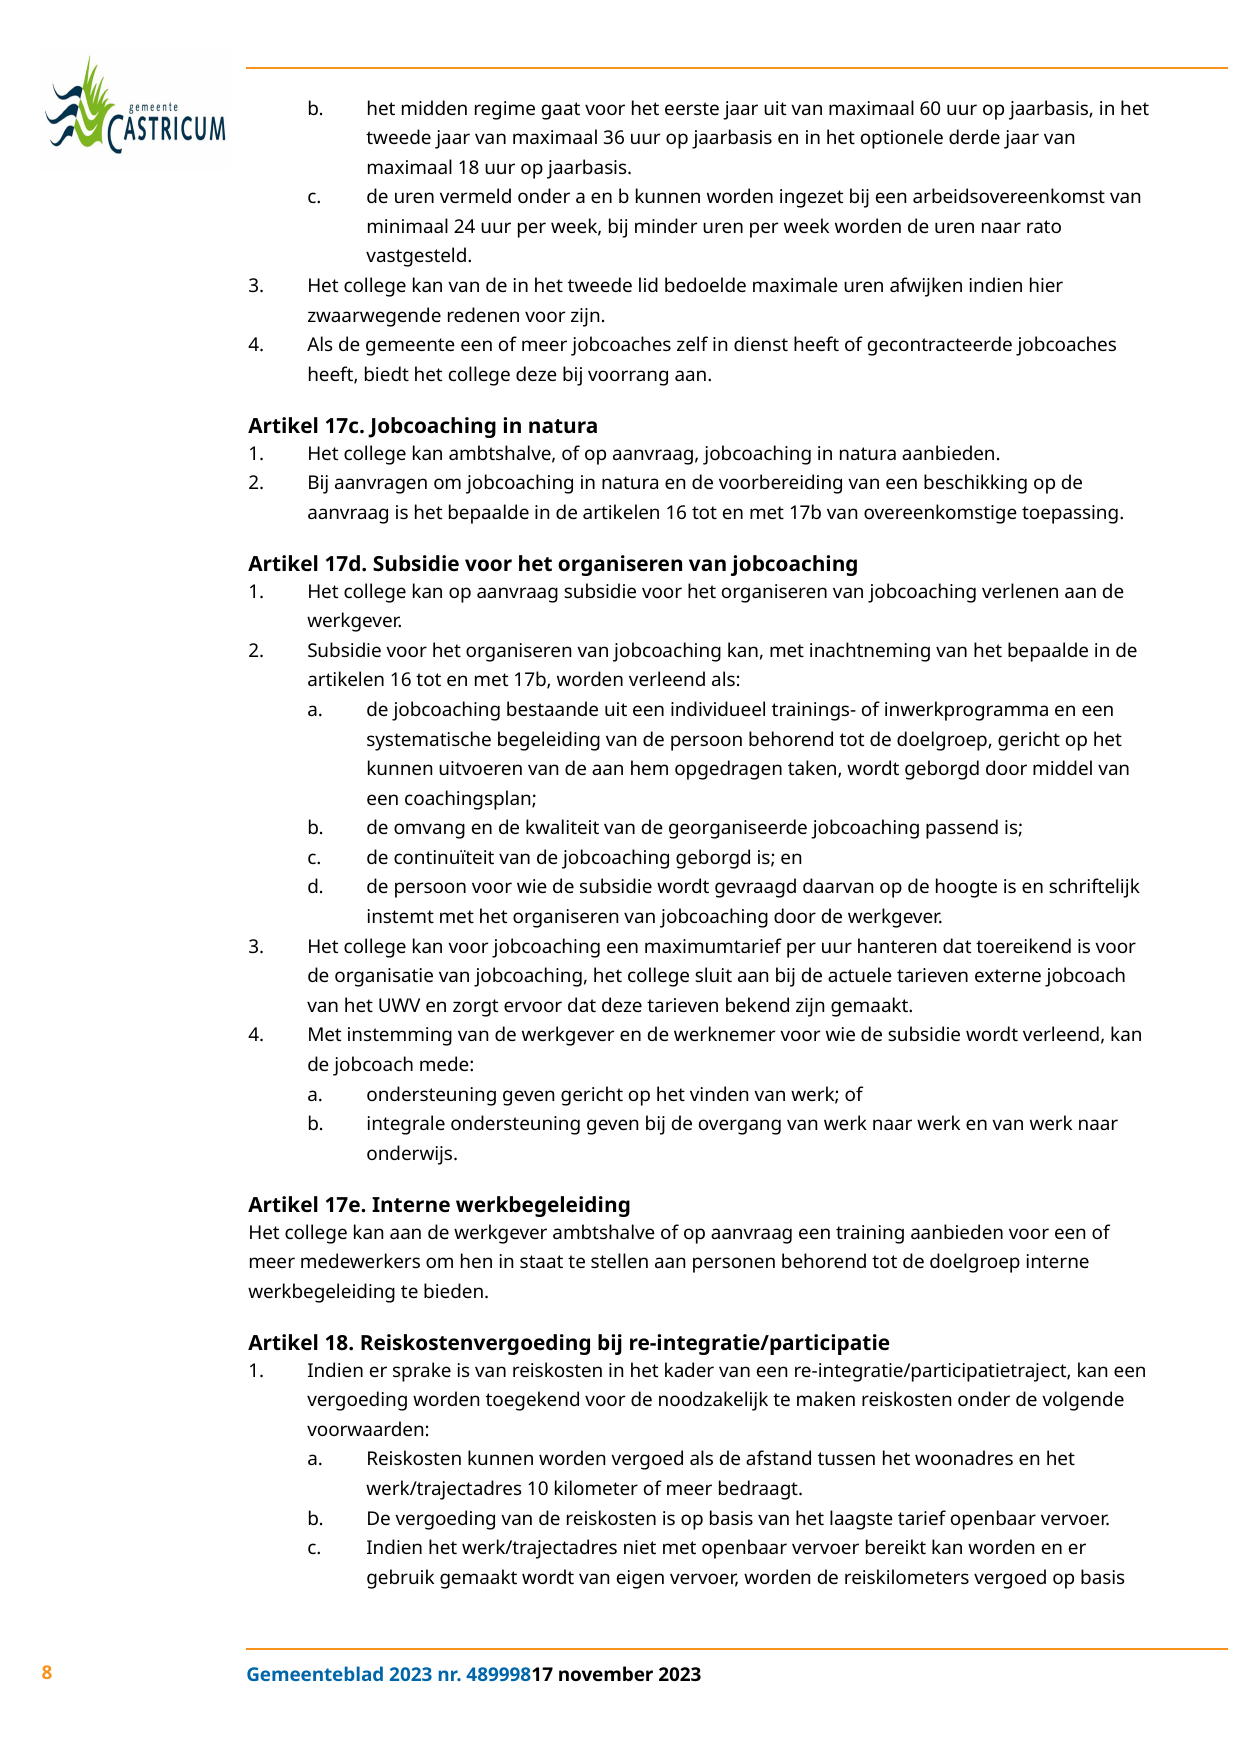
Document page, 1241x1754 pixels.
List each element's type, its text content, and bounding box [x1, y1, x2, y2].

list het midden regime gaat voor het eerste jaar uit van maximaal 60 uur op jaarbasis, in het tweede jaar van maximaal 36 uur op jaarbasis en in het optionele derde jaar van maximaal 18 uur op jaarbasis. [307, 95, 1152, 180]
text Artikel 17d. Subsidie voor het organiseren van jobcoaching [248, 549, 1152, 578]
text Artikel 17c. Jobcoaching in natura [248, 411, 1152, 440]
list de persoon voor wie de subsidie wordt gevraagd daarvan op de hoogte is en schriftelijk instemt met het organiseren van jobcoaching door de werkgever. [307, 874, 1152, 929]
picture [41, 47, 231, 172]
text Artikel 17e. Interne werkbegeleiding [248, 1190, 1152, 1219]
list de jobcoaching bestaande uit een individueel trainings- of inwerkprogramma en een systematische begeleiding van de persoon behorend tot de doelgroep, gericht op het kunnen uitvoeren van de aan hem opgedragen taken, wordt geborgd door middel van een coachingsplan; [307, 696, 1152, 811]
list de omvang en de kwaliteit van de georganiseerde jobcoaching passend is; [307, 814, 1152, 840]
list de continuïteit van de jobcoaching geborgd is; en [307, 844, 1152, 870]
list Reiskosten kunnen worden vergoed als de afstand tussen het woonadres en het werk/trajectadres 10 kilometer of meer bedraagt. [307, 1446, 1152, 1501]
list Indien het werk/trajectadres niet met openbaar vervoer bereikt kan worden en er gebruik gemaakt wordt van eigen vervoer, worden de reiskilometers vergoed op basis [307, 1534, 1152, 1590]
list Het college kan van de in het tweede lid bedoelde maximale uren afwijken indien hier zwaarwegende redenen voor zijn. [248, 272, 1152, 328]
list Bij aanvragen om jobcoaching in natura en de voorbereiding van een beschikking op de aanvraag is het bepaalde in de artikelen 16 tot en met 17b van overeenkomstige toepassing. [248, 469, 1152, 525]
list ondersteuning geven gericht op het vinden van werk; of [307, 1081, 1152, 1107]
text Artikel 18. Reiskostenvergoeding bij re-integratie/participatie [248, 1328, 1152, 1357]
text Het college kan aan de werkgever ambtshalve of op aanvraag een training aanbieden voor een of meer medewerkers om hen in staat te stellen aan personen behorend tot de doelgroep interne werkbegeleiding te bieden. [248, 1219, 1152, 1304]
list Met instemming van de werkgever en de werknemer voor wie de subsidie wordt verleend, kan de jobcoach mede: [248, 1022, 1152, 1077]
list De vergoeding van de reiskosten is op basis van het laagste tarief openbaar vervoer. [307, 1505, 1152, 1531]
list Als de gemeente een of meer jobcoaches zelf in dienst heeft of gecontracteerde jobcoaches heeft, biedt het college deze bij voorrang aan. [248, 331, 1152, 387]
list integrale ondersteuning geven bij de overgang van werk naar werk en van werk naar onderwijs. [307, 1110, 1152, 1166]
list Het college kan ambtshalve, of op aanvraag, jobcoaching in natura aanbieden. [248, 440, 1152, 466]
list Indien er sprake is van reiskosten in het kader van een re-integratie/participatietraject, kan een vergoeding worden toegekend voor de noodzakelijk te maken reiskosten onder de volgende voorwaarden: [248, 1357, 1152, 1442]
list Het college kan voor jobcoaching een maximumtarief per uur hanteren dat toereikend is voor de organisatie van jobcoaching, het college sluit aan bij de actuele tarieven externe jobcoach van het UWV en zorgt ervoor dat deze tarieven bekend zijn gemaakt. [248, 933, 1152, 1018]
list Subsidie voor het organiseren van jobcoaching kan, met inachtneming van het bepaalde in de artikelen 16 tot en met 17b, worden verleend als: [248, 637, 1152, 692]
list Het college kan op aanvraag subsidie voor het organiseren van jobcoaching verlenen aan de werkgever. [248, 578, 1152, 633]
list de uren vermeld onder a en b kunnen worden ingezet bij een arbeidsovereenkomst van minimaal 24 uur per week, bij minder uren per week worden de uren naar rato vastgesteld. [307, 183, 1152, 268]
